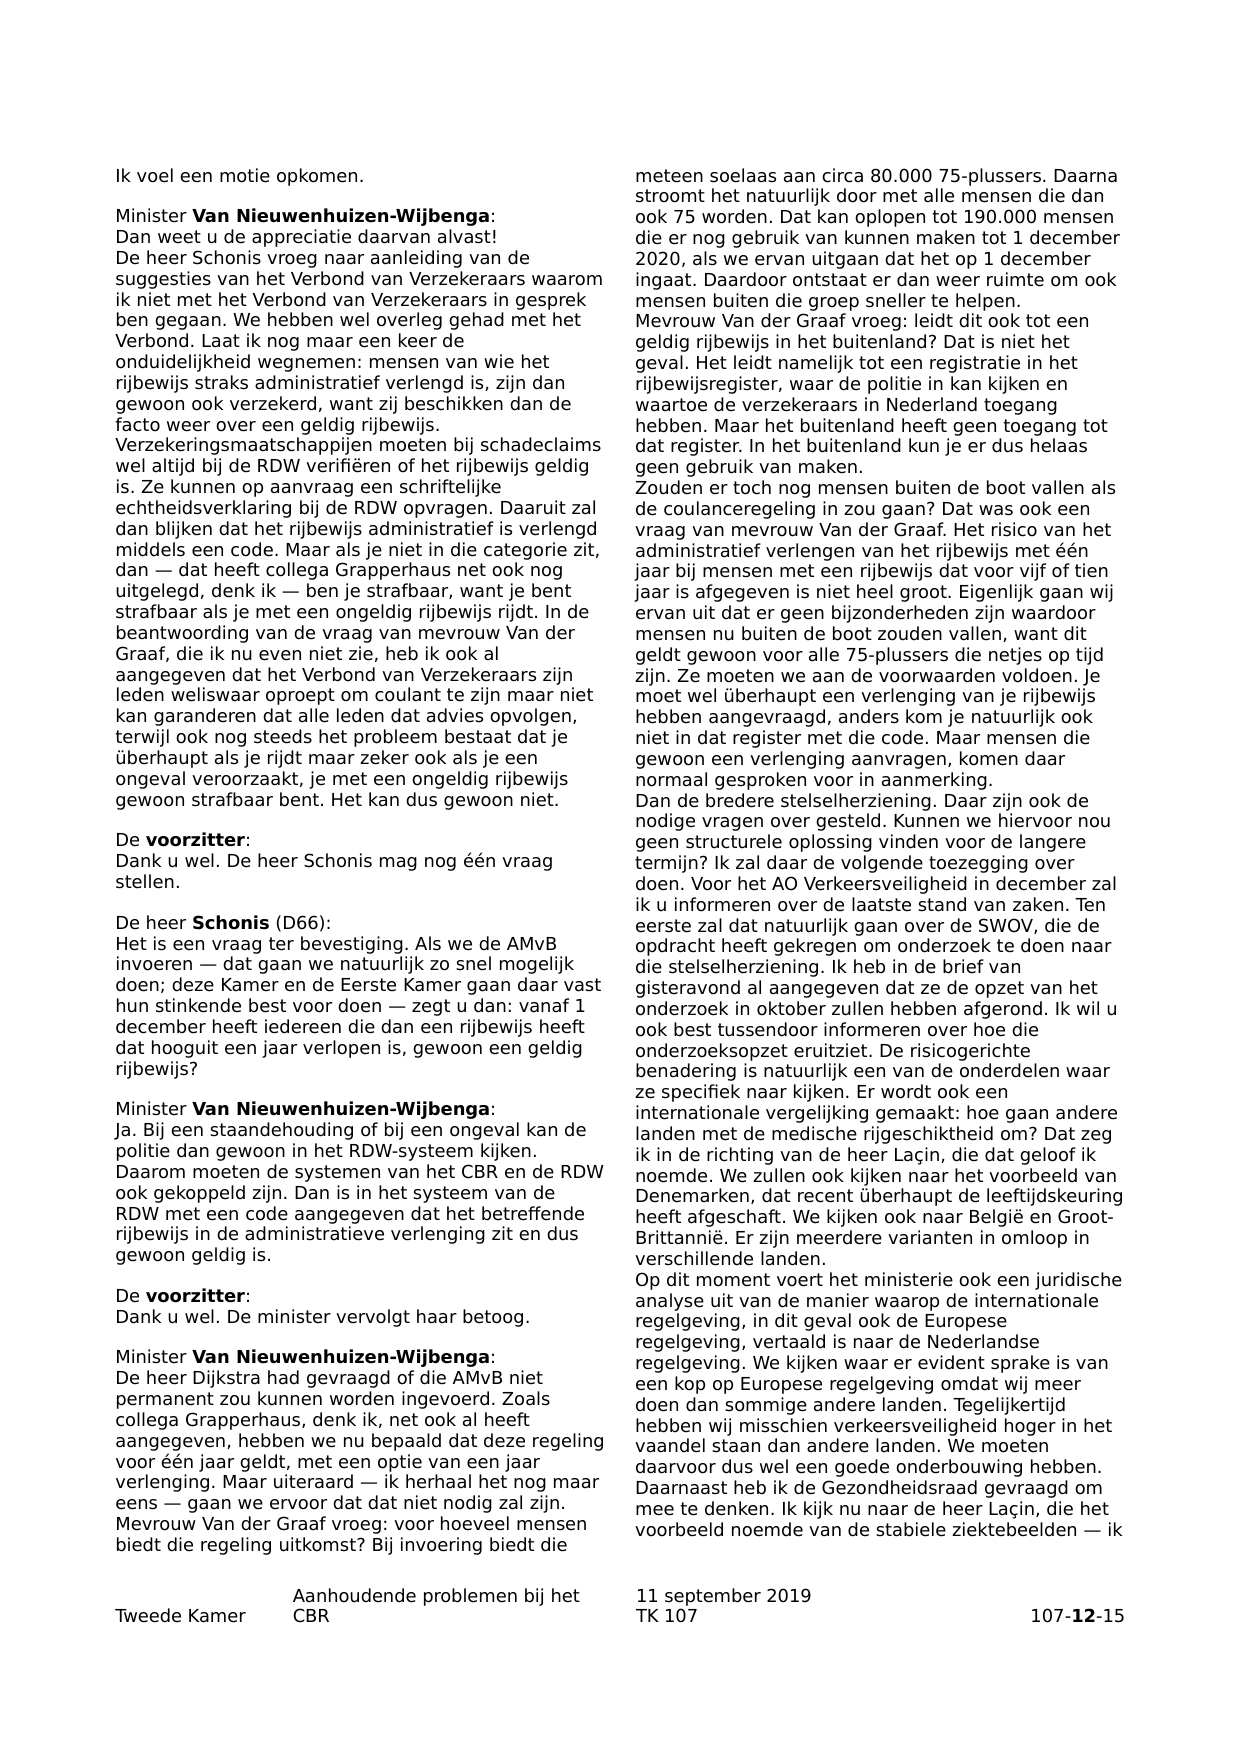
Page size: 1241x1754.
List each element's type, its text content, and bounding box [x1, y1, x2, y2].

text De voorzitter: [115, 1286, 605, 1306]
text Dan weet u de appreciatie daarvan alvast! [115, 227, 605, 248]
text Ja. Bij een staandehouding of bij een ongeval kan de politie dan gewoon in het RDW-systeem kijken. Daarom moeten de systemen van het CBR en de RDW ook gekoppeld zijn. Dan is in het systeem van de RDW met een code aangegeven dat het betreffende rijbewijs in de administratieve verlenging zit en dus gewoon geldig is. [115, 1120, 605, 1266]
text Op dit moment voert het ministerie ook een juridische analyse uit van de manier waarop de internationale regelgeving, in dit geval ook de Europese regelgeving, vertaald is naar de Nederlandse regelgeving. We kijken waar er evident sprake is van een kop op Europese regelgeving omdat wij meer doen dan sommige andere landen. Tegelijkertijd hebben wij misschien verkeersveiligheid hoger in het vaandel staan dan andere landen. We moeten daarvoor dus wel een goede onderbouwing hebben. [635, 1269, 1125, 1478]
text Zouden er toch nog mensen buiten de boot vallen als de coulanceregeling in zou gaan? Dat was ook een vraag van mevrouw Van der Graaf. Het risico van het administratief verlengen van het rijbewijs met één jaar bij mensen met een rijbewijs dat voor vijf of tien jaar is afgegeven is niet heel groot. Eigenlijk gaan wij ervan uit dat er geen bijzonderheden zijn waardoor mensen nu buiten de boot zouden vallen, want dit geldt gewoon voor alle 75-plussers die netjes op tijd zijn. Ze moeten we aan de voorwaarden voldoen. Je moet wel überhaupt een verlenging van je rijbewijs hebben aangevraagd, anders kom je natuurlijk ook niet in dat register met die code. Maar mensen die gewoon een verlenging aanvragen, komen daar normaal gesproken voor in aanmerking. [635, 478, 1125, 790]
text Mevrouw Van der Graaf vroeg: leidt dit ook tot een geldig rijbewijs in het buitenland? Dat is niet het geval. Het leidt namelijk tot een registratie in het rijbewijsregister, waar de politie in kan kijken en waartoe de verzekeraars in Nederland toegang hebben. Maar het buitenland heeft geen toegang tot dat register. In het buitenland kun je er dus helaas geen gebruik van maken. [635, 311, 1125, 478]
text Mevrouw Van der Graaf vroeg: voor hoeveel mensen biedt die regeling uitkomst? Bij invoering biedt die [115, 1514, 605, 1556]
text Daarnaast heb ik de Gezondheidsraad gevraagd om mee te denken. Ik kijk nu naar de heer Laçin, die het voorbeeld noemde van de stabiele ziektebeelden — ik [635, 1478, 1125, 1540]
text Dank u wel. De minister vervolgt haar betoog. [115, 1306, 605, 1327]
text meteen soelaas aan circa 80.000 75-plussers. Daarna stroomt het natuurlijk door met alle mensen die dan ook 75 worden. Dat kan oplopen tot 190.000 mensen die er nog gebruik van kunnen maken tot 1 december 2020, als we ervan uitgaan dat het op 1 december ingaat. Daardoor ontstaat er dan weer ruimte om ook mensen buiten die groep sneller te helpen. [635, 165, 1125, 311]
text Dank u wel. De heer Schonis mag nog één vraag stellen. [115, 851, 605, 893]
text Dan de bredere stelselherziening. Daar zijn ook de nodige vragen over gesteld. Kunnen we hiervoor nou geen structurele oplossing vinden voor de langere termijn? Ik zal daar de volgende toezegging over doen. Voor het AO Verkeersveiligheid in december zal ik u informeren over de laatste stand van zaken. Ten eerste zal dat natuurlijk gaan over de SWOV, die de opdracht heeft gekregen om onderzoek te doen naar die stelselherziening. Ik heb in de brief van gisteravond al aangegeven dat ze de opzet van het onderzoek in oktober zullen hebben afgerond. Ik wil u ook best tussendoor informeren over hoe die onderzoeksopzet eruitziet. De risicogerichte benadering is natuurlijk een van de onderdelen waar ze specifiek naar kijken. Er wordt ook een internationale vergelijking gemaakt: hoe gaan andere landen met de medische rijgeschiktheid om? Dat zeg ik in de richting van de heer Laçin, die dat geloof ik noemde. We zullen ook kijken naar het voorbeeld van Denemarken, dat recent überhaupt de leeftijdskeuring heeft afgeschaft. We kijken ook naar België en Groot-Brittannië. Er zijn meerdere varianten in omloop in verschillende landen. [635, 790, 1125, 1269]
text Minister Van Nieuwenhuizen-Wijbenga: [115, 1347, 605, 1368]
text De heer Schonis vroeg naar aanleiding van de suggesties van het Verbond van Verzekeraars waarom ik niet met het Verbond van Verzekeraars in gesprek ben gegaan. We hebben wel overleg gehad met het Verbond. Laat ik nog maar een keer de onduidelijkheid wegnemen: mensen van wie het rijbewijs straks administratief verlengd is, zijn dan gewoon ook verzekerd, want zij beschikken dan de facto weer over een geldig rijbewijs. Verzekeringsmaatschappijen moeten bij schadeclaims wel altijd bij de RDW verifiëren of het rijbewijs geldig is. Ze kunnen op aanvraag een schriftelijke echtheidsverklaring bij de RDW opvragen. Daaruit zal dan blijken dat het rijbewijs administratief is verlengd middels een code. Maar als je niet in die categorie zit, dan — dat heeft collega Grapperhaus net ook nog uitgelegd, denk ik — ben je strafbaar, want je bent strafbaar als je met een ongeldig rijbewijs rijdt. In de beantwoording van de vraag van mevrouw Van der Graaf, die ik nu even niet zie, heb ik ook al aangegeven dat het Verbond van Verzekeraars zijn leden weliswaar oproept om coulant te zijn maar niet kan garanderen dat alle leden dat advies opvolgen, terwijl ook nog steeds het probleem bestaat dat je überhaupt als je rijdt maar zeker ook als je een ongeval veroorzaakt, je met een ongeldig rijbewijs gewoon strafbaar bent. Het kan dus gewoon niet. [115, 248, 605, 810]
text De voorzitter: [115, 830, 605, 851]
text Minister Van Nieuwenhuizen-Wijbenga: [115, 206, 605, 227]
text De heer Dijkstra had gevraagd of die AMvB niet permanent zou kunnen worden ingevoerd. Zoals collega Grapperhaus, denk ik, net ook al heeft aangegeven, hebben we nu bepaald dat deze regeling voor één jaar geldt, met een optie van een jaar verlenging. Maar uiteraard — ik herhaal het nog maar eens — gaan we ervoor dat dat niet nodig zal zijn. [115, 1368, 605, 1514]
text Het is een vraag ter bevestiging. Als we de AMvB invoeren — dat gaan we natuurlijk zo snel mogelijk doen; deze Kamer en de Eerste Kamer gaan daar vast hun stinkende best voor doen — zegt u dan: vanaf 1 december heeft iedereen die dan een rijbewijs heeft dat hooguit een jaar verlopen is, gewoon een geldig rijbewijs? [115, 933, 605, 1079]
text Minister Van Nieuwenhuizen-Wijbenga: [115, 1099, 605, 1120]
text Ik voel een motie opkomen. [115, 165, 605, 186]
text De heer Schonis (D66): [115, 913, 605, 933]
